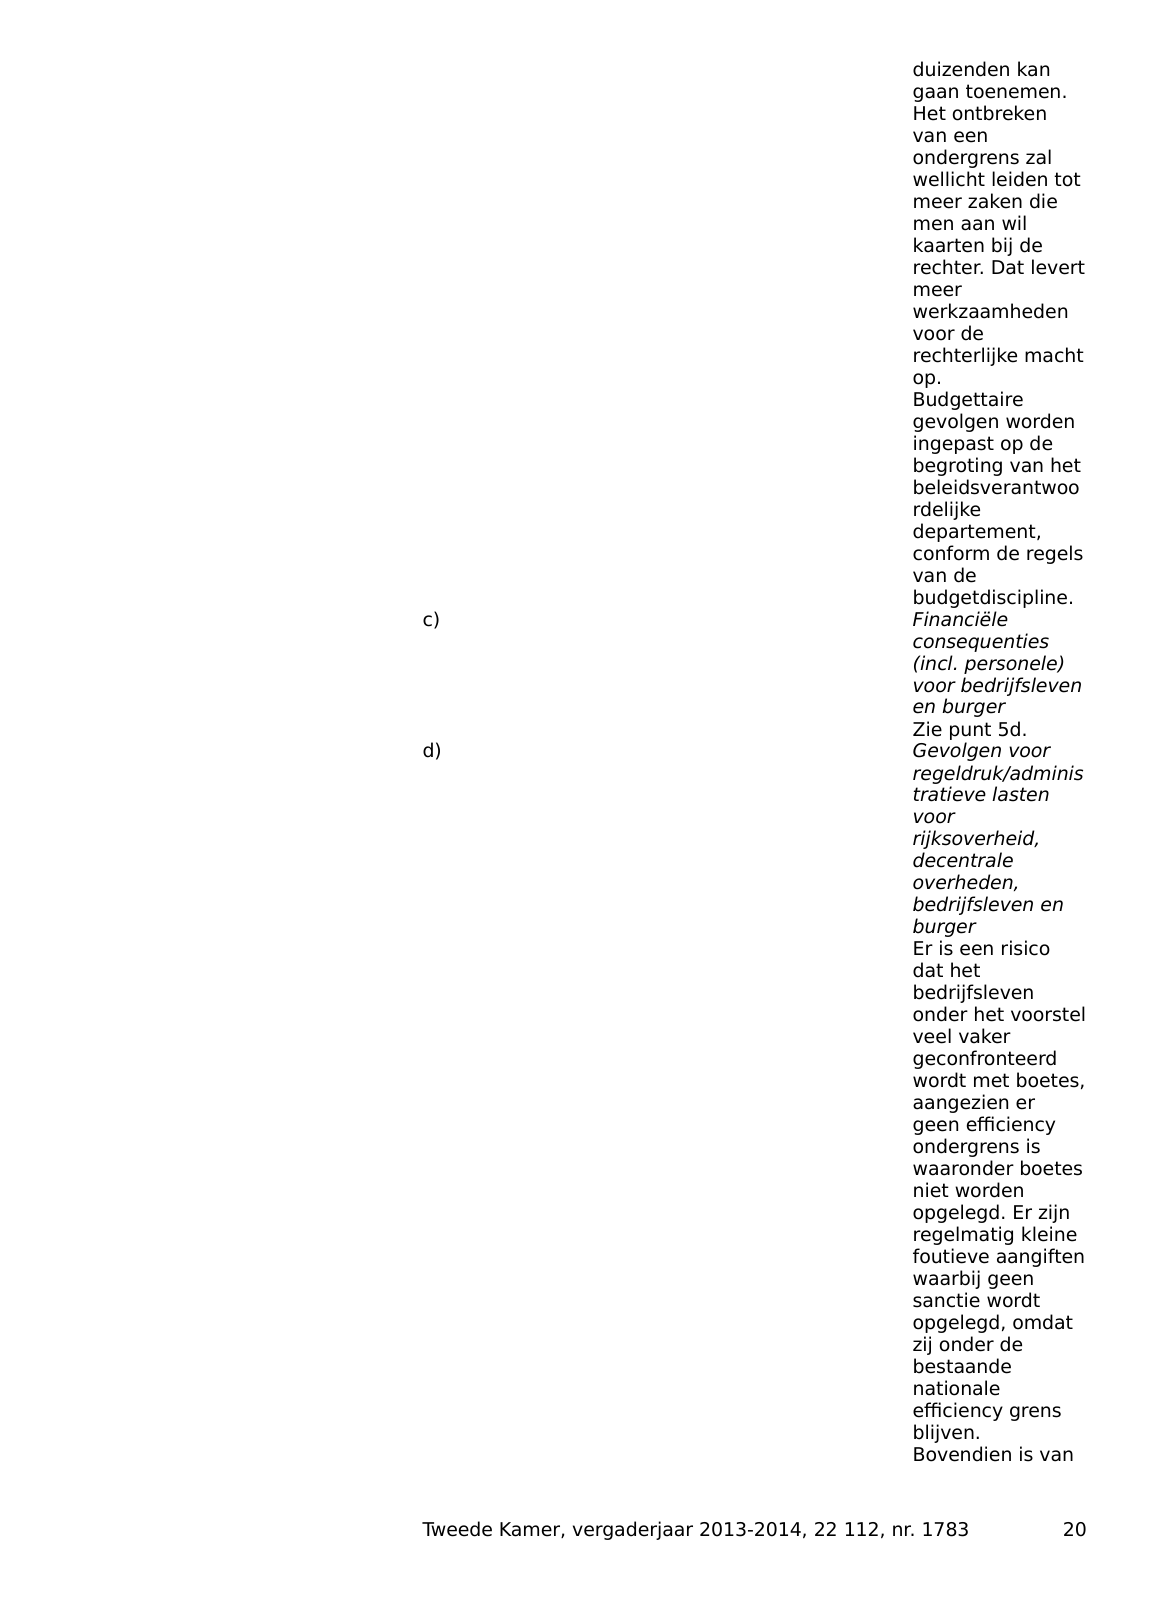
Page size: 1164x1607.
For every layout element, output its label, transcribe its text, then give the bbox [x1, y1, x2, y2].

text c) Financiële consequenties (incl. personele) voor bedrijfsleven en burger [422, 608, 1087, 718]
text Zie punt 5d. [912, 718, 1087, 740]
text Er is een risico dat het bedrijfsleven onder het voorstel veel vaker geconfronteerd wordt met boetes, aangezien er geen efficiency ondergrens is waaronder boetes niet worden opgelegd. Er zijn regelmatig kleine foutieve aangiften waarbij geen sanctie wordt opgelegd, omdat zij onder de bestaande nationale efficiency grens blijven. Bovendien is van [912, 938, 1087, 1466]
text d) Gevolgen voor regeldruk/administratieve lasten voor rijksoverheid, decentrale overheden, bedrijfsleven en burger [422, 740, 1087, 938]
text Budgettaire gevolgen worden ingepast op de begroting van het beleidsverantwoordelijke departement, conform de regels van de budgetdiscipline. [912, 389, 1087, 608]
text duizenden kan gaan toenemen. Het ontbreken van een ondergrens zal wellicht leiden tot meer zaken die men aan wil kaarten bij de rechter. Dat levert meer werkzaamheden voor de rechterlijke macht op. [912, 59, 1087, 389]
